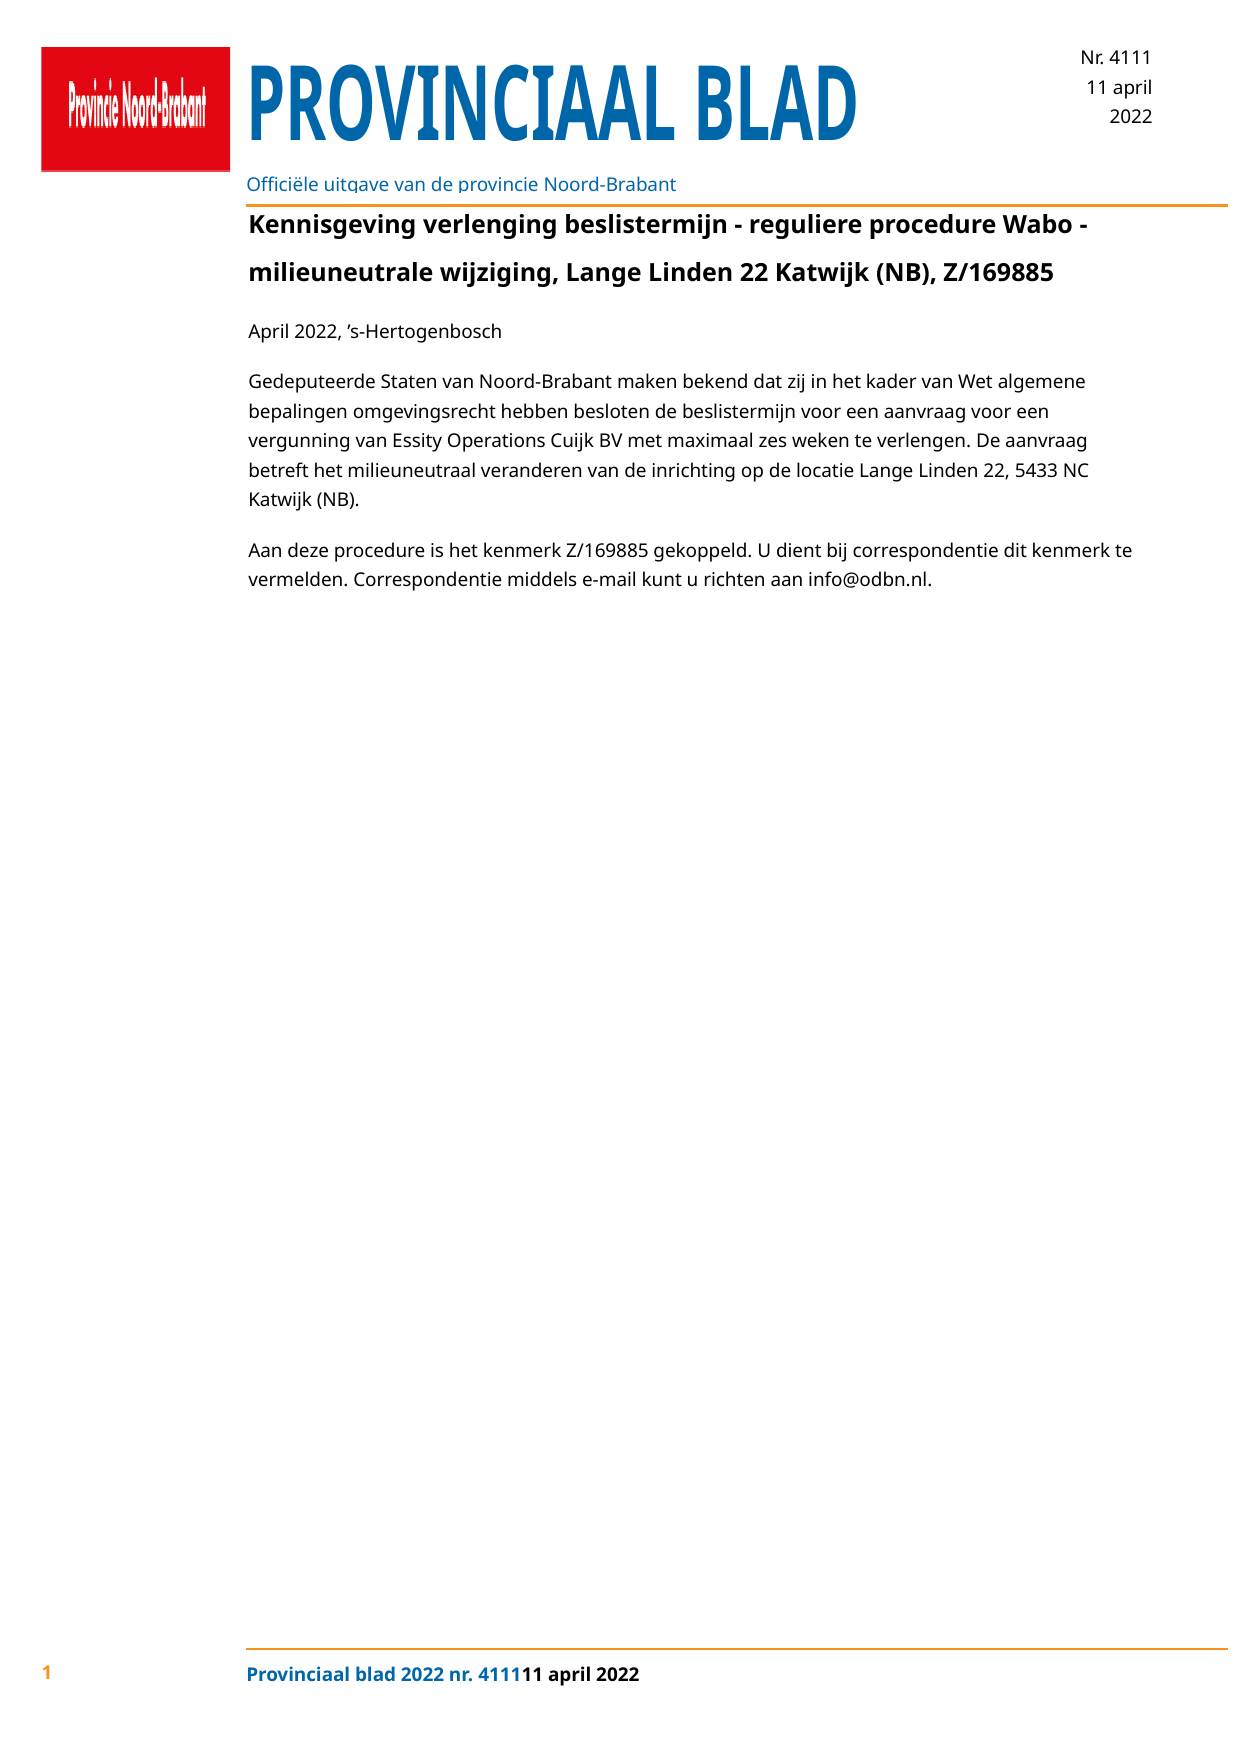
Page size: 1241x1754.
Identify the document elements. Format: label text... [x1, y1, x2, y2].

picture [41, 47, 231, 172]
text Gedeputeerde Staten van Noord-Brabant maken bekend dat zij in het kader van Wet algemene bepalingen omgevingsrecht hebben besloten de beslistermijn voor een aanvraag voor een vergunning van Essity Operations Cuijk BV met maximaal zes weken te verlengen. De aanvraag betreft het milieuneutraal veranderen van de inrichting op de locatie Lange Linden 22, 5433 NC Katwijk (NB). [248, 368, 1152, 512]
text April 2022, ’s-Hertogenbosch [248, 318, 1152, 344]
text Kennisgeving verlenging beslistermijn - reguliere procedure Wabo - milieuneutrale wijziging, Lange Linden 22 Katwijk (NB), Z/169885 [248, 207, 1152, 288]
text Aan deze procedure is het kenmerk Z/169885 gekoppeld. U dient bij correspondentie dit kenmerk te vermelden. Correspondentie middels e-mail kunt u richten aan info@odbn.nl. [248, 537, 1152, 592]
